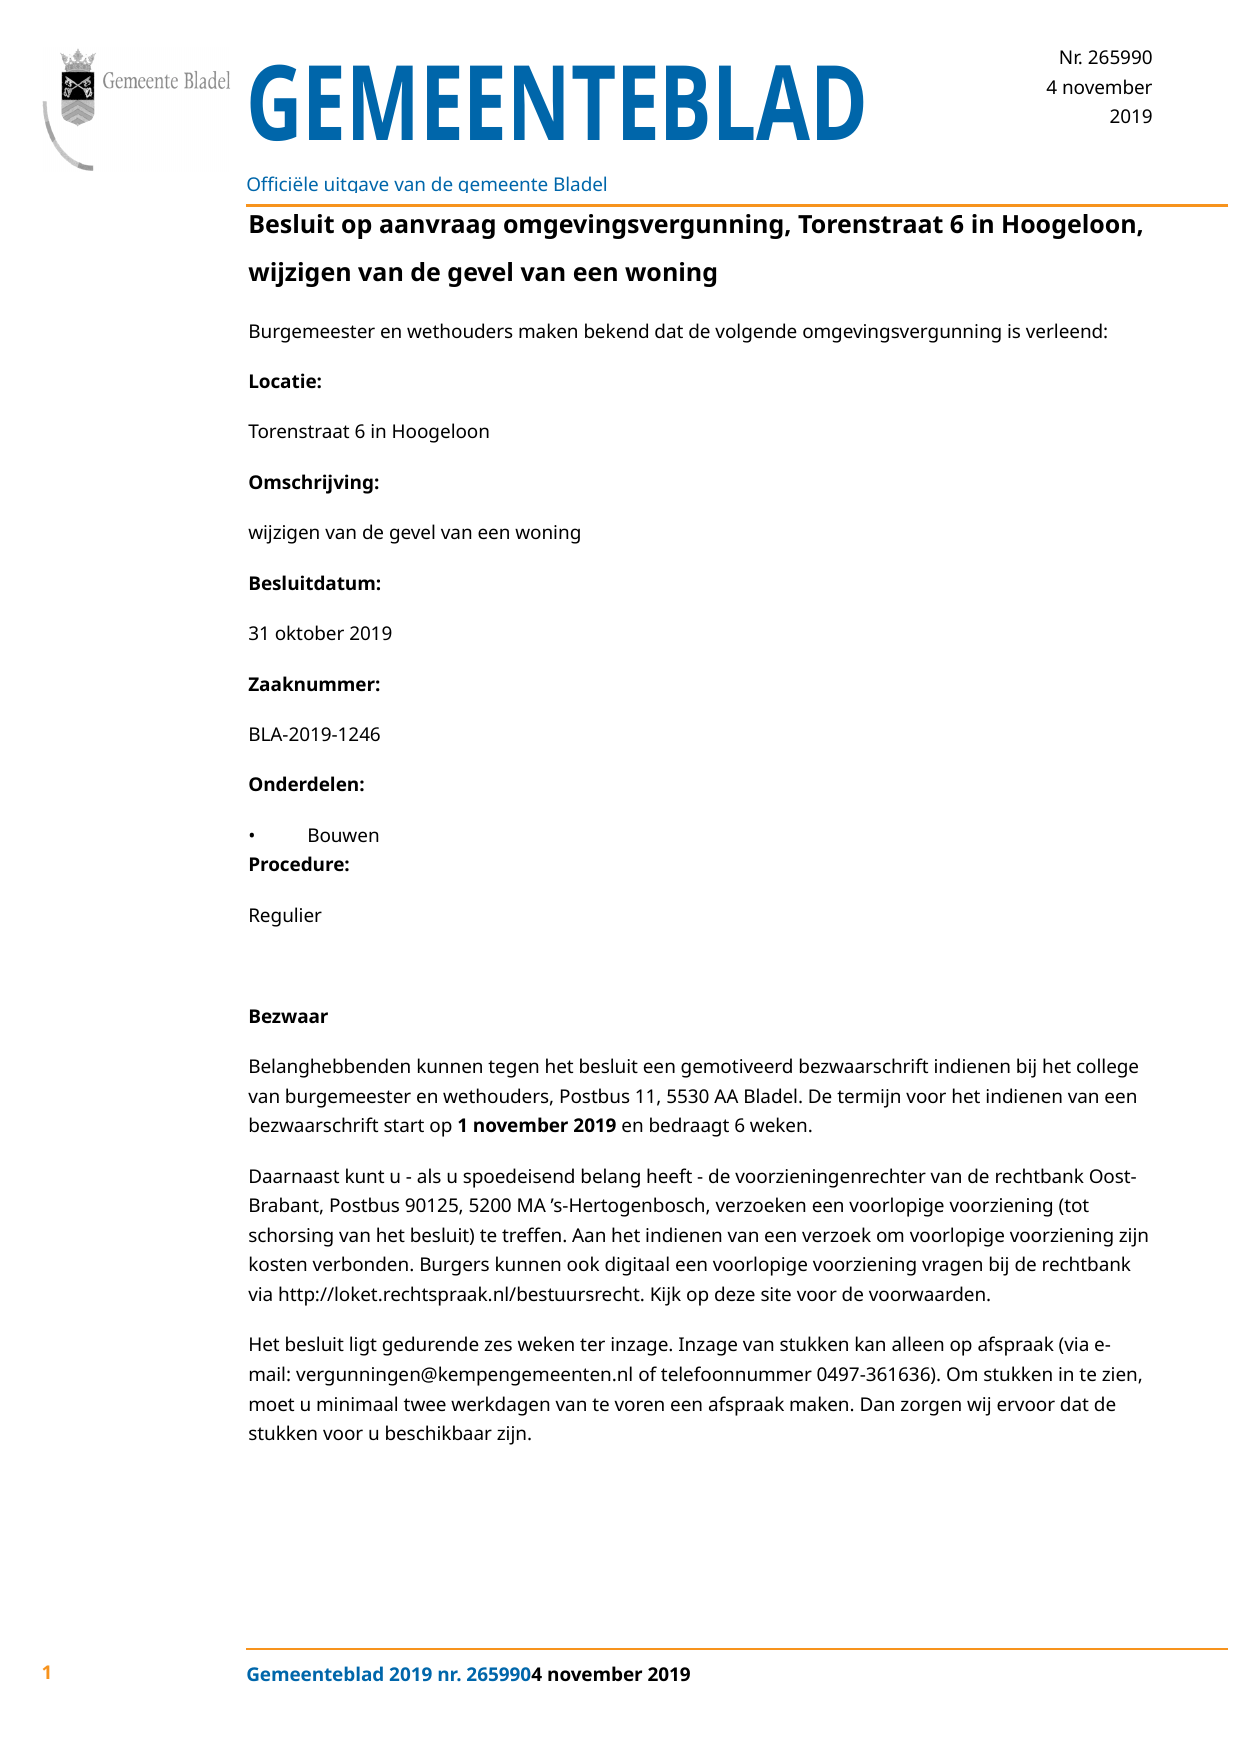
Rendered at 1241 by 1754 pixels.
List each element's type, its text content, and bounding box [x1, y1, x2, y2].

text Daarnaast kunt u - als u spoedeisend belang heeft - de voorzieningenrechter van de rechtbank Oost-Brabant, Postbus 90125, 5200 MA ’s-Hertogenbosch, verzoeken een voorlopige voorziening (tot schorsing van het besluit) te treffen. Aan het indienen van een verzoek om voorlopige voorziening zijn kosten verbonden. Burgers kunnen ook digitaal een voorlopige voorziening vragen bij de rechtbank via http://loket.rechtspraak.nl/bestuursrecht. Kijk op deze site voor de voorwaarden. [248, 1163, 1152, 1307]
text BLA-2019-1246 [248, 721, 1152, 747]
text Besluit op aanvraag omgevingsvergunning, Torenstraat 6 in Hoogeloon, wijzigen van de gevel van een woning [248, 207, 1152, 288]
text Belanghebbenden kunnen tegen het besluit een gemotiveerd bezwaarschrift indienen bij het college van burgemeester en wethouders, Postbus 11, 5530 AA Bladel. De termijn voor het indienen van een bezwaarschrift start op 1 november 2019 en bedraagt 6 weken. [248, 1053, 1152, 1138]
text Bezwaar [248, 1003, 1152, 1029]
text Omschrijving: [248, 469, 1152, 495]
text 31 oktober 2019 [248, 620, 1152, 646]
picture [41, 47, 231, 172]
text Zaaknummer: [248, 671, 1152, 697]
text Onderdelen: [248, 772, 1152, 797]
text Torenstraat 6 in Hoogeloon [248, 419, 1152, 444]
text Locatie: [248, 368, 1152, 394]
text Burgemeester en wethouders maken bekend dat de volgende omgevingsvergunning is verleend: [248, 318, 1152, 344]
text Regulier [248, 902, 1152, 928]
text Besluitdatum: [248, 570, 1152, 596]
list Bouwen [248, 822, 1152, 848]
text Het besluit ligt gedurende zes weken ter inzage. Inzage van stukken kan alleen op afspraak (via e-mail: vergunningen@kempengemeenten.nl of telefoonnummer 0497-361636). Om stukken in te zien, moet u minimaal twee werkdagen van te voren een afspraak maken. Dan zorgen wij ervoor dat de stukken voor u beschikbaar zijn. [248, 1332, 1152, 1446]
text wijzigen van de gevel van een woning [248, 519, 1152, 545]
text Procedure: [248, 852, 1152, 877]
